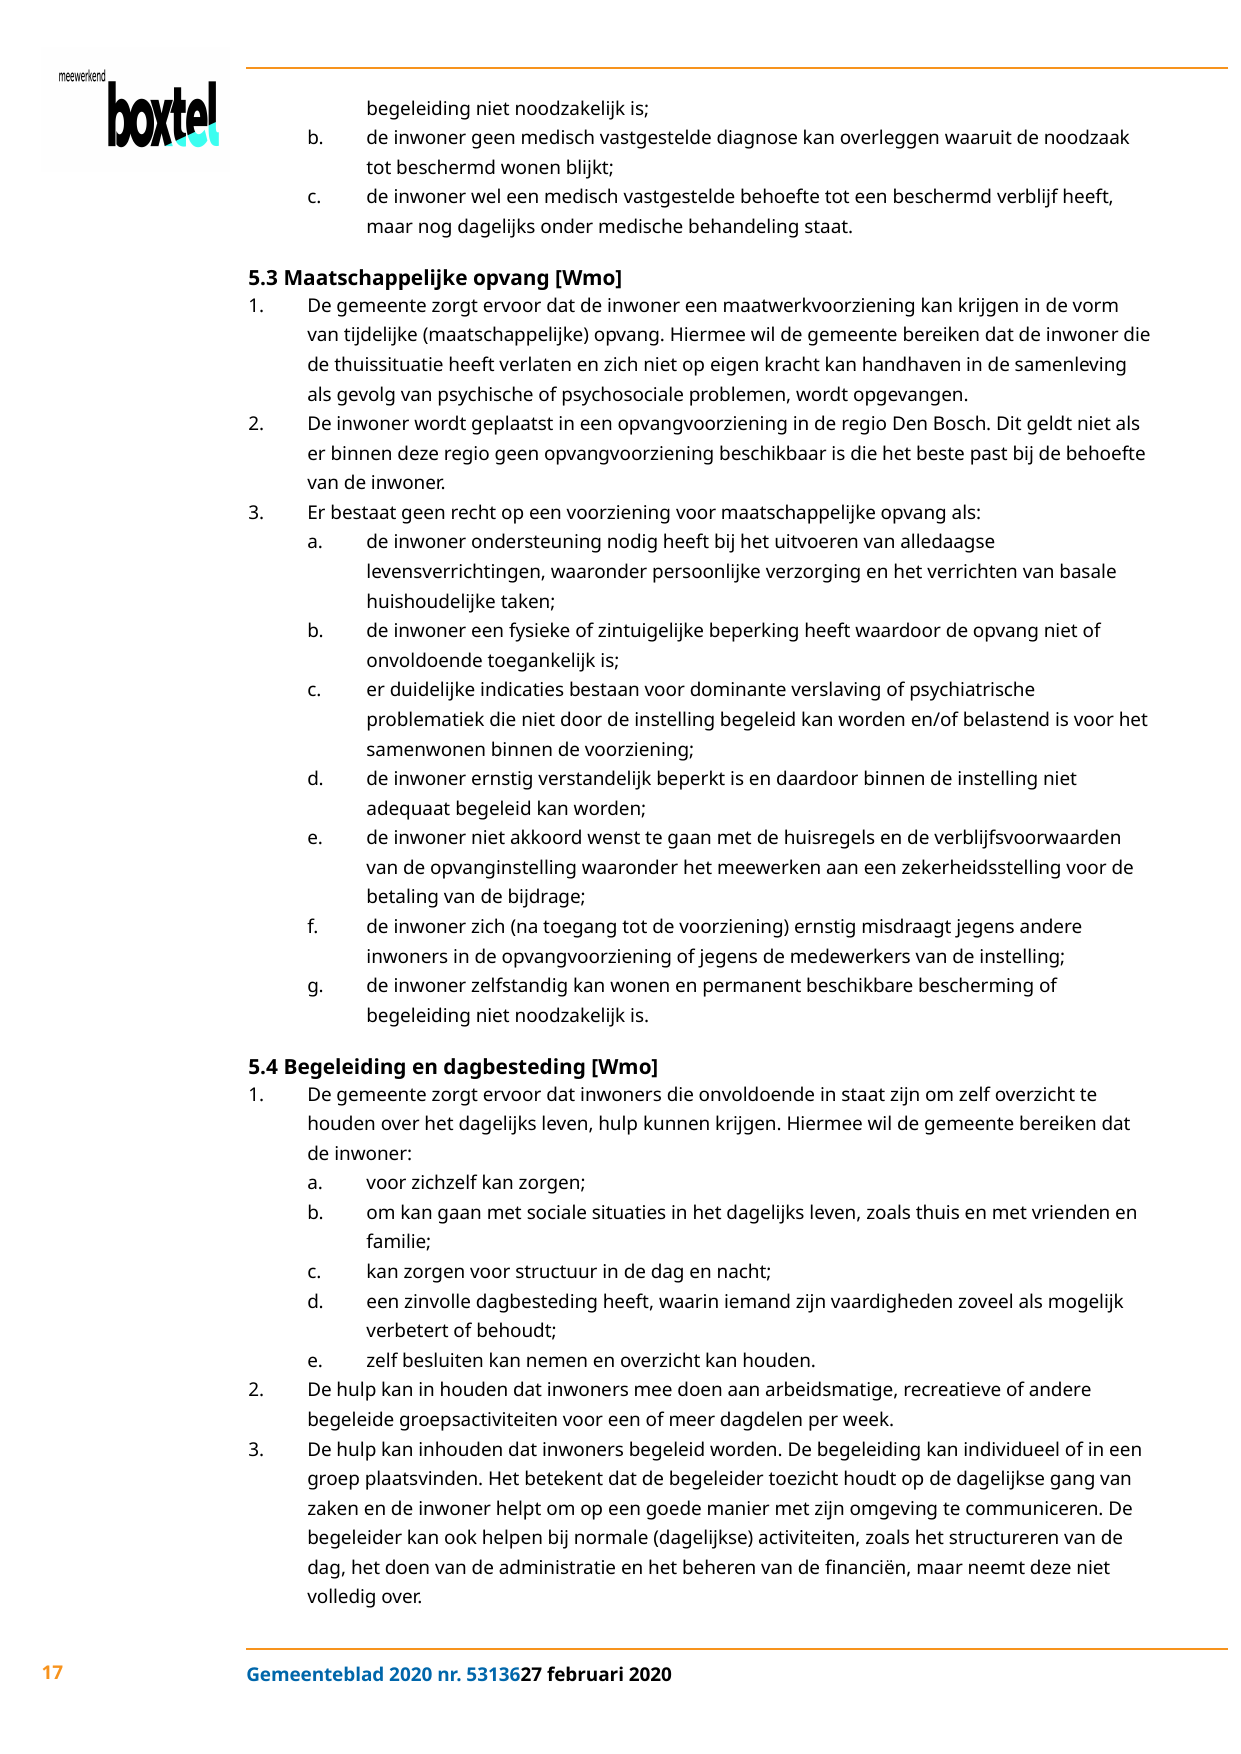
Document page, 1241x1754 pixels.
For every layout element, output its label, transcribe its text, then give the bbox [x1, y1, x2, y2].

list kan zorgen voor structuur in de dag en nacht; [307, 1258, 1152, 1284]
list De inwoner wordt geplaatst in een opvangvoorziening in de regio Den Bosch. Dit geldt niet als er binnen deze regio geen opvangvoorziening beschikbaar is die het beste past bij de behoefte van de inwoner. [248, 410, 1152, 495]
list voor zichzelf kan zorgen; [307, 1169, 1152, 1195]
picture [41, 47, 231, 172]
list de inwoner een fysieke of zintuigelijke beperking heeft waardoor de opvang niet of onvoldoende toegankelijk is; [307, 617, 1152, 673]
list de inwoner ernstig verstandelijk beperkt is en daardoor binnen de instelling niet adequaat begeleid kan worden; [307, 765, 1152, 821]
list om kan gaan met sociale situaties in het dagelijks leven, zoals thuis en met vrienden en familie; [307, 1199, 1152, 1254]
list zelf besluiten kan nemen en overzicht kan houden. [307, 1347, 1152, 1373]
list de inwoner zich (na toegang tot de voorziening) ernstig misdraagt jegens andere inwoners in de opvangvoorziening of jegens de medewerkers van de instelling; [307, 913, 1152, 968]
list De gemeente zorgt ervoor dat de inwoner een maatwerkvoorziening kan krijgen in de vorm van tijdelijke (maatschappelijke) opvang. Hiermee wil de gemeente bereiken dat de inwoner die de thuissituatie heeft verlaten en zich niet op eigen kracht kan handhaven in de samenleving als gevolg van psychische of psychosociale problemen, wordt opgevangen. [248, 292, 1152, 406]
list begeleiding niet noodzakelijk is; [307, 95, 1152, 121]
list De gemeente zorgt ervoor dat inwoners die onvoldoende in staat zijn om zelf overzicht te houden over het dagelijks leven, hulp kunnen krijgen. Hiermee wil de gemeente bereiken dat de inwoner: [248, 1081, 1152, 1166]
list de inwoner niet akkoord wenst te gaan met de huisregels en de verblijfsvoorwaarden van de opvanginstelling waaronder het meewerken aan een zekerheidsstelling voor de betaling van de bijdrage; [307, 824, 1152, 909]
list de inwoner zelfstandig kan wonen en permanent beschikbare bescherming of begeleiding niet noodzakelijk is. [307, 972, 1152, 1028]
list de inwoner geen medisch vastgestelde diagnose kan overleggen waaruit de noodzaak tot beschermd wonen blijkt; [307, 124, 1152, 180]
list De hulp kan in houden dat inwoners mee doen aan arbeidsmatige, recreatieve of andere begeleide groepsactiviteiten voor een of meer dagdelen per week. [248, 1377, 1152, 1432]
list Er bestaat geen recht op een voorziening voor maatschappelijke opvang als: [248, 499, 1152, 525]
list De hulp kan inhouden dat inwoners begeleid worden. De begeleiding kan individueel of in een groep plaatsvinden. Het betekent dat de begeleider toezicht houdt op de dagelijkse gang van zaken en de inwoner helpt om op een goede manier met zijn omgeving te communiceren. De begeleider kan ook helpen bij normale (dagelijkse) activiteiten, zoals het structureren van de dag, het doen van de administratie en het beheren van de financiën, maar neemt deze niet volledig over. [248, 1436, 1152, 1609]
list de inwoner wel een medisch vastgestelde behoefte tot een beschermd verblijf heeft, maar nog dagelijks onder medische behandeling staat. [307, 183, 1152, 239]
list een zinvolle dagbesteding heeft, waarin iemand zijn vaardigheden zoveel als mogelijk verbetert of behoudt; [307, 1288, 1152, 1343]
text 5.3 Maatschappelijke opvang [Wmo] [248, 263, 1152, 292]
text 5.4 Begeleiding en dagbesteding [Wmo] [248, 1052, 1152, 1081]
list er duidelijke indicaties bestaan voor dominante verslaving of psychiatrische problematiek die niet door de instelling begeleid kan worden en/of belastend is voor het samenwonen binnen de voorziening; [307, 677, 1152, 761]
list de inwoner ondersteuning nodig heeft bij het uitvoeren van alledaagse levensverrichtingen, waaronder persoonlijke verzorging en het verrichten van basale huishoudelijke taken; [307, 529, 1152, 613]
